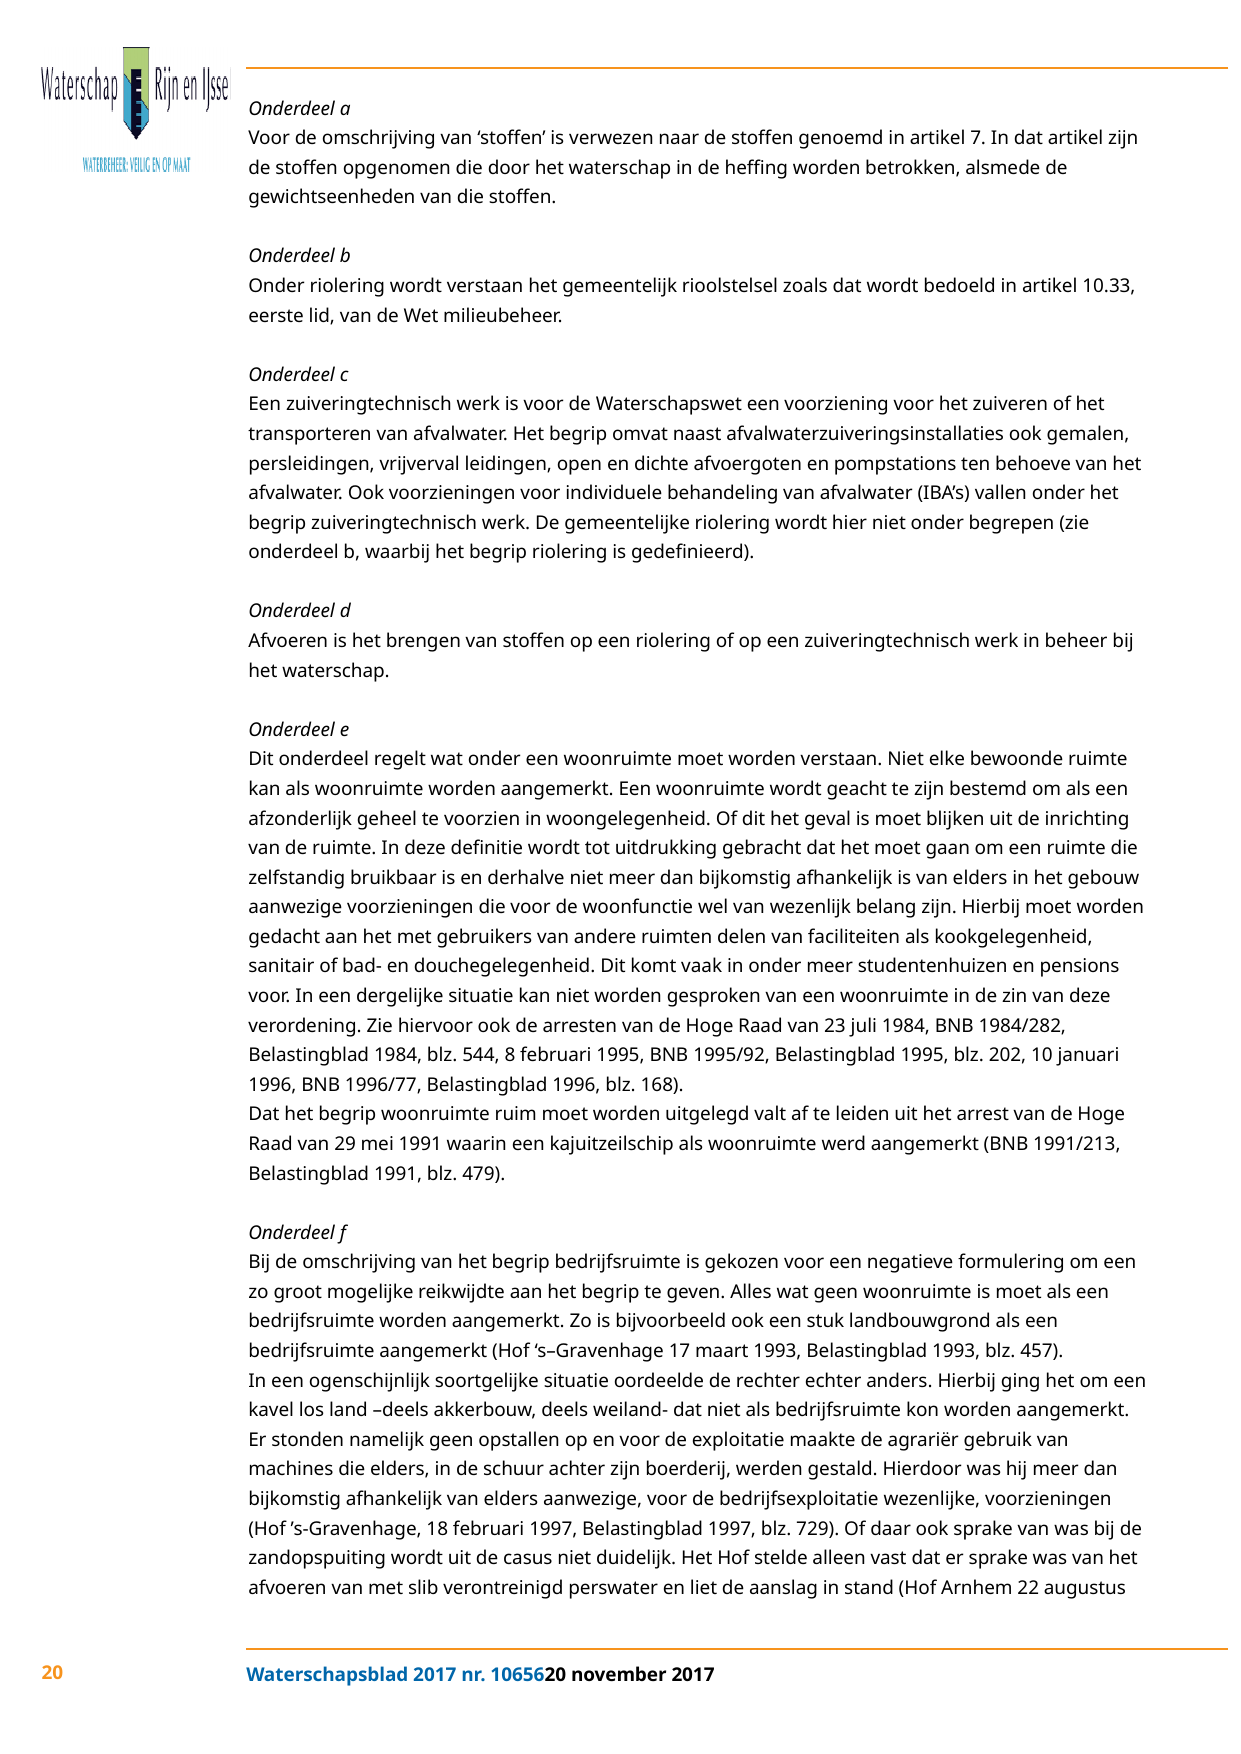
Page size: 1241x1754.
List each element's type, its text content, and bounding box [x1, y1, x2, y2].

text Dit onderdeel regelt wat onder een woonruimte moet worden verstaan. Niet elke bewoonde ruimte kan als woonruimte worden aangemerkt. Een woonruimte wordt geacht te zijn bestemd om als een afzonderlijk geheel te voorzien in woongelegenheid. Of dit het geval is moet blijken uit de inrichting van de ruimte. In deze definitie wordt tot uitdrukking gebracht dat het moet gaan om een ruimte die zelfstandig bruikbaar is en derhalve niet meer dan bijkomstig afhankelijk is van elders in het gebouw aanwezige voorzieningen die voor de woonfunctie wel van wezenlijk belang zijn. Hierbij moet worden gedacht aan het met gebruikers van andere ruimten delen van faciliteiten als kookgelegenheid, sanitair of bad- en douchegelegenheid. Dit komt vaak in onder meer studentenhuizen en pensions voor. In een dergelijke situatie kan niet worden gesproken van een woonruimte in de zin van deze verordening. Zie hiervoor ook de arresten van de Hoge Raad van 23 juli 1984, BNB 1984/282, Belastingblad 1984, blz. 544, 8 februari 1995, BNB 1995/92, Belastingblad 1995, blz. 202, 10 januari 1996, BNB 1996/77, Belastingblad 1996, blz. 168). [248, 746, 1152, 1097]
text Onderdeel f [248, 1219, 1152, 1245]
text Bij de omschrijving van het begrip bedrijfsruimte is gekozen voor een negatieve formulering om een zo groot mogelijke reikwijdte aan het begrip te geven. Alles wat geen woonruimte is moet als een bedrijfsruimte worden aangemerkt. Zo is bijvoorbeeld ook een stuk landbouwgrond als een bedrijfsruimte aangemerkt (Hof ‘s–Gravenhage 17 maart 1993, Belastingblad 1993, blz. 457). [248, 1248, 1152, 1363]
text Een zuiveringtechnisch werk is voor de Waterschapswet een voorziening voor het zuiveren of het transporteren van afvalwater. Het begrip omvat naast afvalwaterzuiveringsinstallaties ook gemalen, persleidingen, vrijverval leidingen, open en dichte afvoergoten en pompstations ten behoeve van het afvalwater. Ook voorzieningen voor individuele behandeling van afvalwater (IBA’s) vallen onder het begrip zuiveringtechnisch werk. De gemeentelijke riolering wordt hier niet onder begrepen (zie onderdeel b, waarbij het begrip riolering is gedefinieerd). [248, 391, 1152, 564]
text Dat het begrip woonruimte ruim moet worden uitgelegd valt af te leiden uit het arrest van de Hoge Raad van 29 mei 1991 waarin een kajuitzeilschip als woonruimte werd aangemerkt (BNB 1991/213, Belastingblad 1991, blz. 479). [248, 1101, 1152, 1186]
text Onderdeel a [248, 95, 1152, 121]
picture [41, 47, 231, 172]
text Onder riolering wordt verstaan het gemeentelijk rioolstelsel zoals dat wordt bedoeld in artikel 10.33, eerste lid, van de Wet milieubeheer. [248, 272, 1152, 328]
text Onderdeel b [248, 243, 1152, 268]
text Onderdeel d [248, 598, 1152, 623]
text Voor de omschrijving van ‘stoffen’ is verwezen naar de stoffen genoemd in artikel 7. In dat artikel zijn de stoffen opgenomen die door het waterschap in de heffing worden betrokken, alsmede de gewichtseenheden van die stoffen. [248, 124, 1152, 209]
text Onderdeel c [248, 361, 1152, 387]
text In een ogenschijnlijk soortgelijke situatie oordeelde de rechter echter anders. Hierbij ging het om een kavel los land –deels akkerbouw, deels weiland- dat niet als bedrijfsruimte kon worden aangemerkt. Er stonden namelijk geen opstallen op en voor de exploitatie maakte de agrariër gebruik van machines die elders, in de schuur achter zijn boerderij, werden gestald. Hierdoor was hij meer dan bijkomstig afhankelijk van elders aanwezige, voor de bedrijfsexploitatie wezenlijke, voorzieningen (Hof ’s-Gravenhage, 18 februari 1997, Belastingblad 1997, blz. 729). Of daar ook sprake van was bij de zandopspuiting wordt uit de casus niet duidelijk. Het Hof stelde alleen vast dat er sprake was van het afvoeren van met slib verontreinigd perswater en liet de aanslag in stand (Hof Arnhem 22 augustus [248, 1367, 1152, 1600]
text Afvoeren is het brengen van stoffen op een riolering of op een zuiveringtechnisch werk in beheer bij het waterschap. [248, 627, 1152, 683]
text Onderdeel e [248, 716, 1152, 742]
